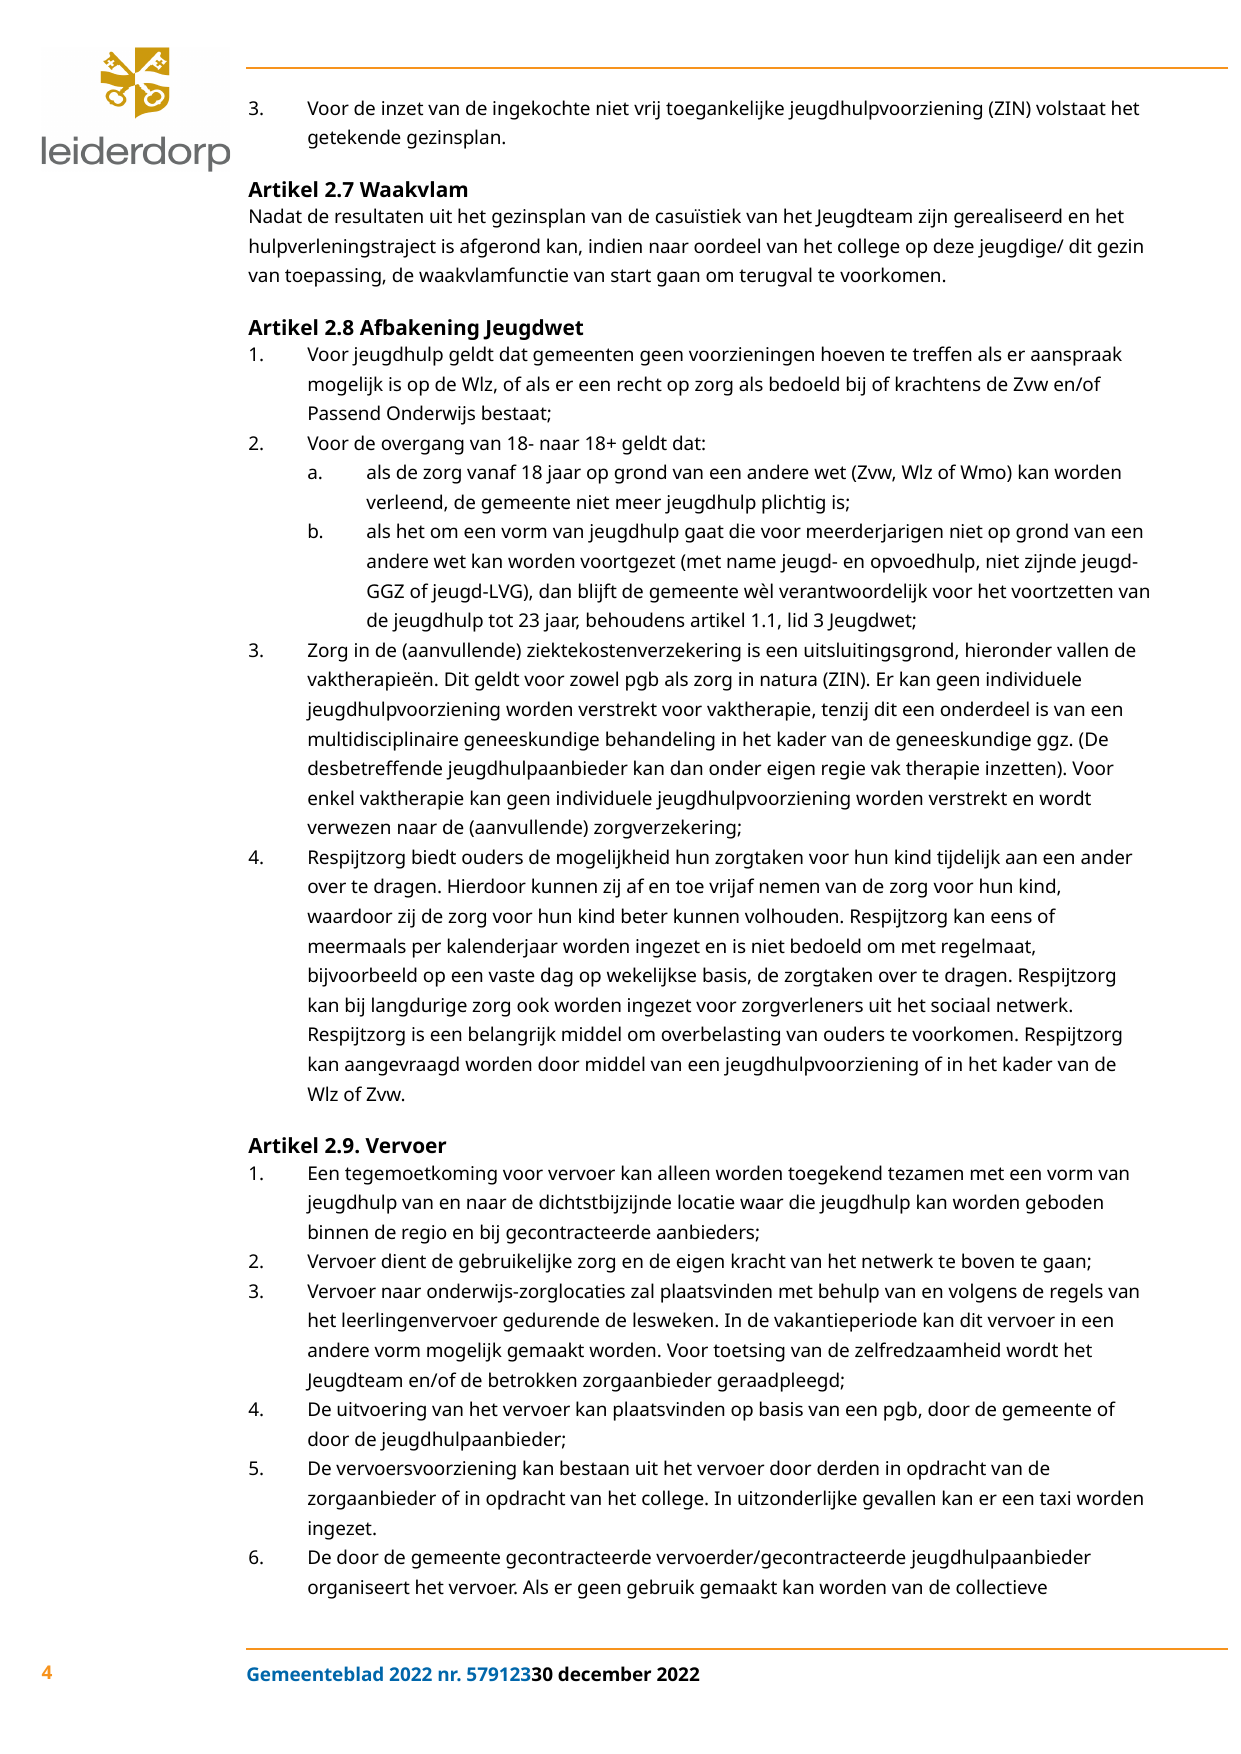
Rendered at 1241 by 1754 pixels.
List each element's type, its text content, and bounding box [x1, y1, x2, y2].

text Nadat de resultaten uit het gezinsplan van de casuïstiek van het Jeugdteam zijn gerealiseerd en het hulpverleningstraject is afgerond kan, indien naar oordeel van het college op deze jeugdige/ dit gezin van toepassing, de waakvlamfunctie van start gaan om terugval te voorkomen. [248, 203, 1152, 288]
list De vervoersvoorziening kan bestaan uit het vervoer door derden in opdracht van de zorgaanbieder of in opdracht van het college. In uitzonderlijke gevallen kan er een taxi worden ingezet. [248, 1456, 1152, 1540]
text Artikel 2.7 Waakvlam [248, 175, 1152, 203]
list Voor de inzet van de ingekochte niet vrij toegankelijke jeugdhulpvoorziening (ZIN) volstaat het getekende gezinsplan. [248, 95, 1152, 150]
list Respijtzorg biedt ouders de mogelijkheid hun zorgtaken voor hun kind tijdelijk aan een ander over te dragen. Hierdoor kunnen zij af en toe vrijaf nemen van de zorg voor hun kind, waardoor zij de zorg voor hun kind beter kunnen volhouden. Respijtzorg kan eens of meermaals per kalenderjaar worden ingezet en is niet bedoeld om met regelmaat, bijvoorbeeld op een vaste dag op wekelijkse basis, de zorgtaken over te dragen. Respijtzorg kan bij langdurige zorg ook worden ingezet voor zorgverleners uit het sociaal netwerk. Respijtzorg is een belangrijk middel om overbelasting van ouders te voorkomen. Respijtzorg kan aangevraagd worden door middel van een jeugdhulpvoorziening of in het kader van de Wlz of Zvw. [248, 844, 1152, 1107]
list Zorg in de (aanvullende) ziektekostenverzekering is een uitsluitingsgrond, hieronder vallen de vaktherapieën. Dit geldt voor zowel pgb als zorg in natura (ZIN). Er kan geen individuele jeugdhulpvoorziening worden verstrekt voor vaktherapie, tenzij dit een onderdeel is van een multidisciplinaire geneeskundige behandeling in het kader van de geneeskundige ggz. (De desbetreffende jeugdhulpaanbieder kan dan onder eigen regie vak therapie inzetten). Voor enkel vaktherapie kan geen individuele jeugdhulpvoorziening worden verstrekt en wordt verwezen naar de (aanvullende) zorgverzekering; [248, 637, 1152, 840]
list De door de gemeente gecontracteerde vervoerder/gecontracteerde jeugdhulpaanbieder organiseert het vervoer. Als er geen gebruik gemaakt kan worden van de collectieve [248, 1544, 1152, 1599]
text Artikel 2.8 Afbakening Jeugdwet [248, 313, 1152, 341]
list Een tegemoetkoming voor vervoer kan alleen worden toegekend tezamen met een vorm van jeugdhulp van en naar de dichtstbijzijnde locatie waar die jeugdhulp kan worden geboden binnen de regio en bij gecontracteerde aanbieders; [248, 1160, 1152, 1244]
list Voor de overgang van 18- naar 18+ geldt dat: [248, 430, 1152, 456]
list Voor jeugdhulp geldt dat gemeenten geen voorzieningen hoeven te treffen als er aanspraak mogelijk is op de Wlz, of als er een recht op zorg als bedoeld bij of krachtens de Zvw en/of Passend Onderwijs bestaat; [248, 341, 1152, 426]
list als het om een vorm van jeugdhulp gaat die voor meerderjarigen niet op grond van een andere wet kan worden voortgezet (met name jeugd- en opvoedhulp, niet zijnde jeugd- GGZ of jeugd-LVG), dan blijft de gemeente wèl verantwoordelijk voor het voortzetten van de jeugdhulp tot 23 jaar, behoudens artikel 1.1, lid 3 Jeugdwet; [307, 519, 1152, 633]
text Artikel 2.9. Vervoer [248, 1131, 1152, 1160]
list De uitvoering van het vervoer kan plaatsvinden op basis van een pgb, door de gemeente of door de jeugdhulpaanbieder; [248, 1396, 1152, 1452]
list Vervoer dient de gebruikelijke zorg en de eigen kracht van het netwerk te boven te gaan; [248, 1248, 1152, 1274]
list als de zorg vanaf 18 jaar op grond van een andere wet (Zvw, Wlz of Wmo) kan worden verleend, de gemeente niet meer jeugdhulp plichtig is; [307, 459, 1152, 515]
picture [41, 47, 231, 172]
list Vervoer naar onderwijs-zorglocaties zal plaatsvinden met behulp van en volgens de regels van het leerlingenvervoer gedurende de lesweken. In de vakantieperiode kan dit vervoer in een andere vorm mogelijk gemaakt worden. Voor toetsing van de zelfredzaamheid wordt het Jeugdteam en/of de betrokken zorgaanbieder geraadpleegd; [248, 1278, 1152, 1392]
